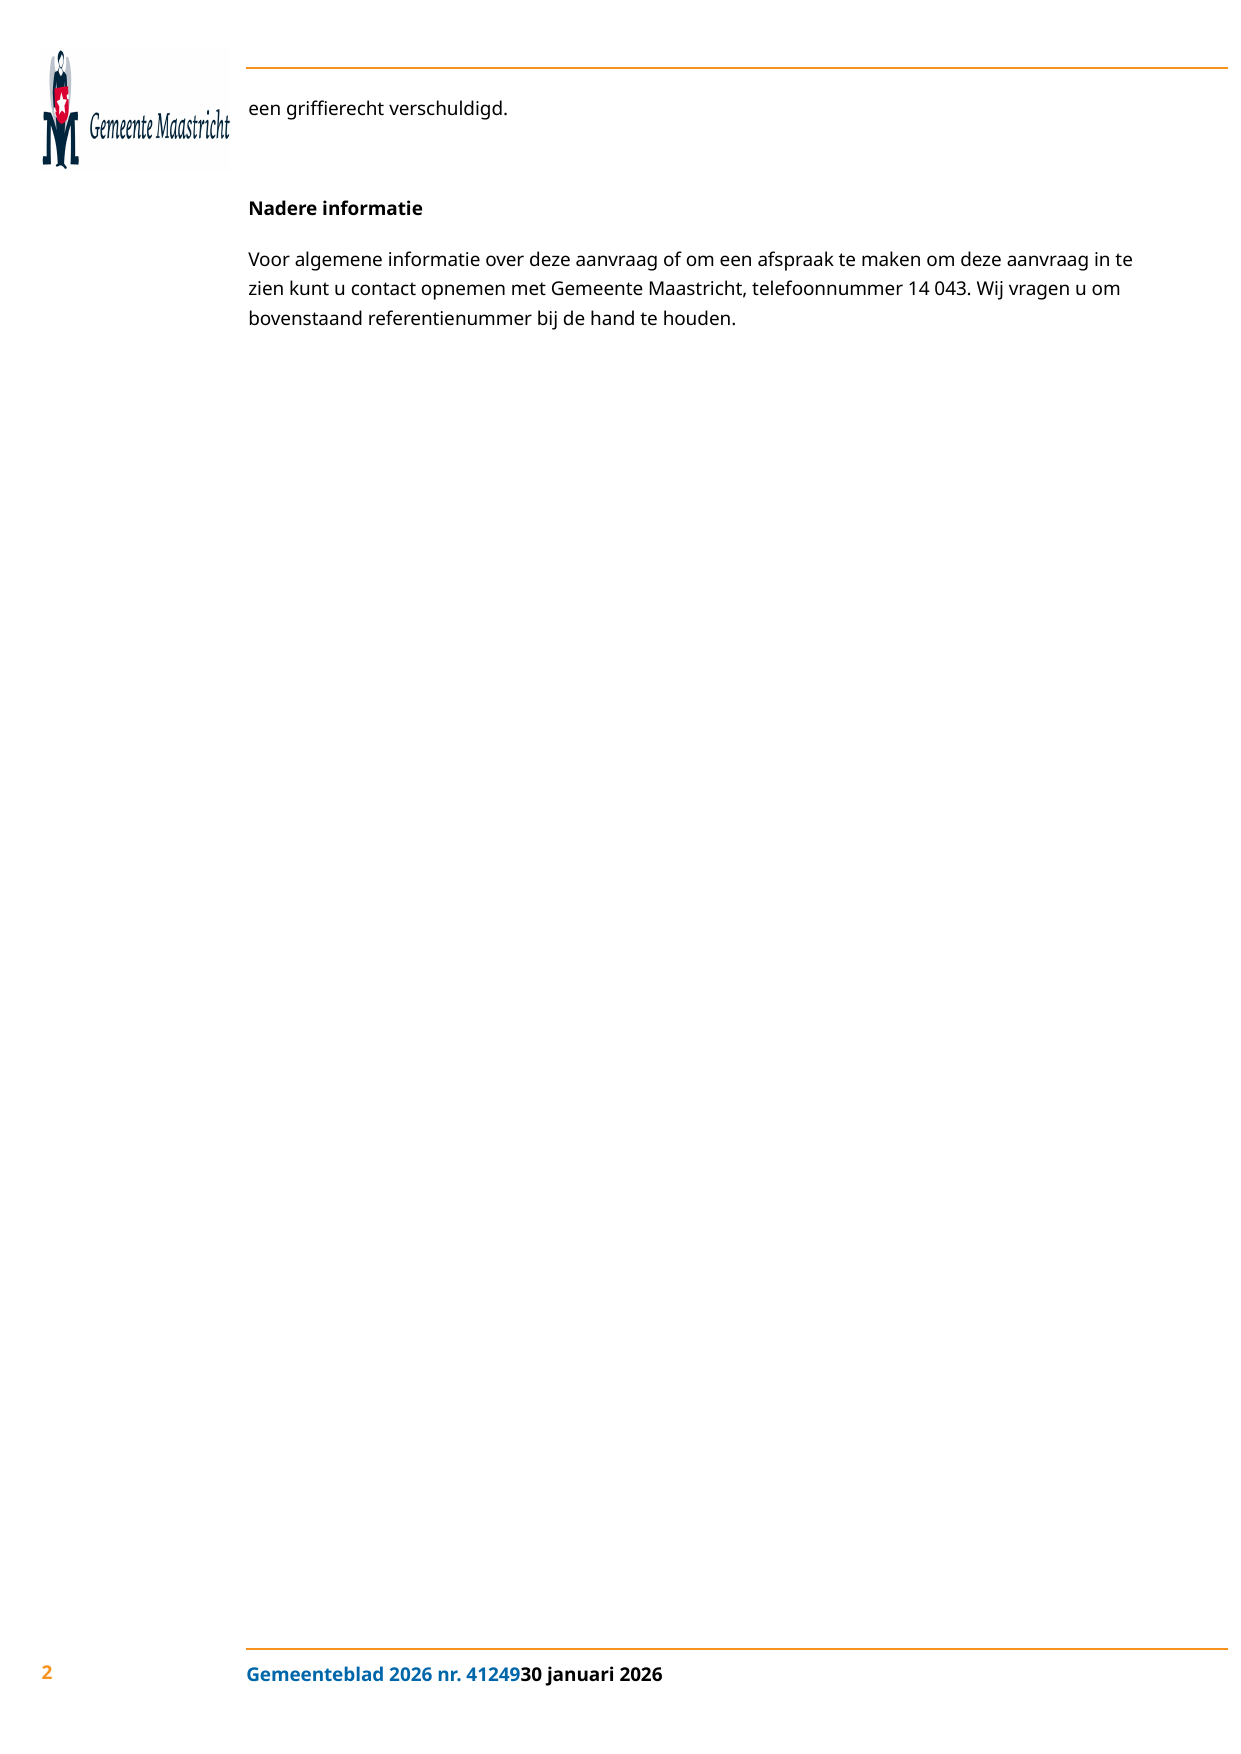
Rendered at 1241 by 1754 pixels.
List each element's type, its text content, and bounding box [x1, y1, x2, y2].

text een griffierecht verschuldigd. [248, 95, 1152, 121]
picture [41, 47, 231, 172]
text Voor algemene informatie over deze aanvraag of om een afspraak te maken om deze aanvraag in te zien kunt u contact opnemen met Gemeente Maastricht, telefoonnummer 14 043. Wij vragen u om bovenstaand referentienummer bij de hand te houden. [248, 246, 1152, 331]
text Nadere informatie [248, 196, 1152, 221]
